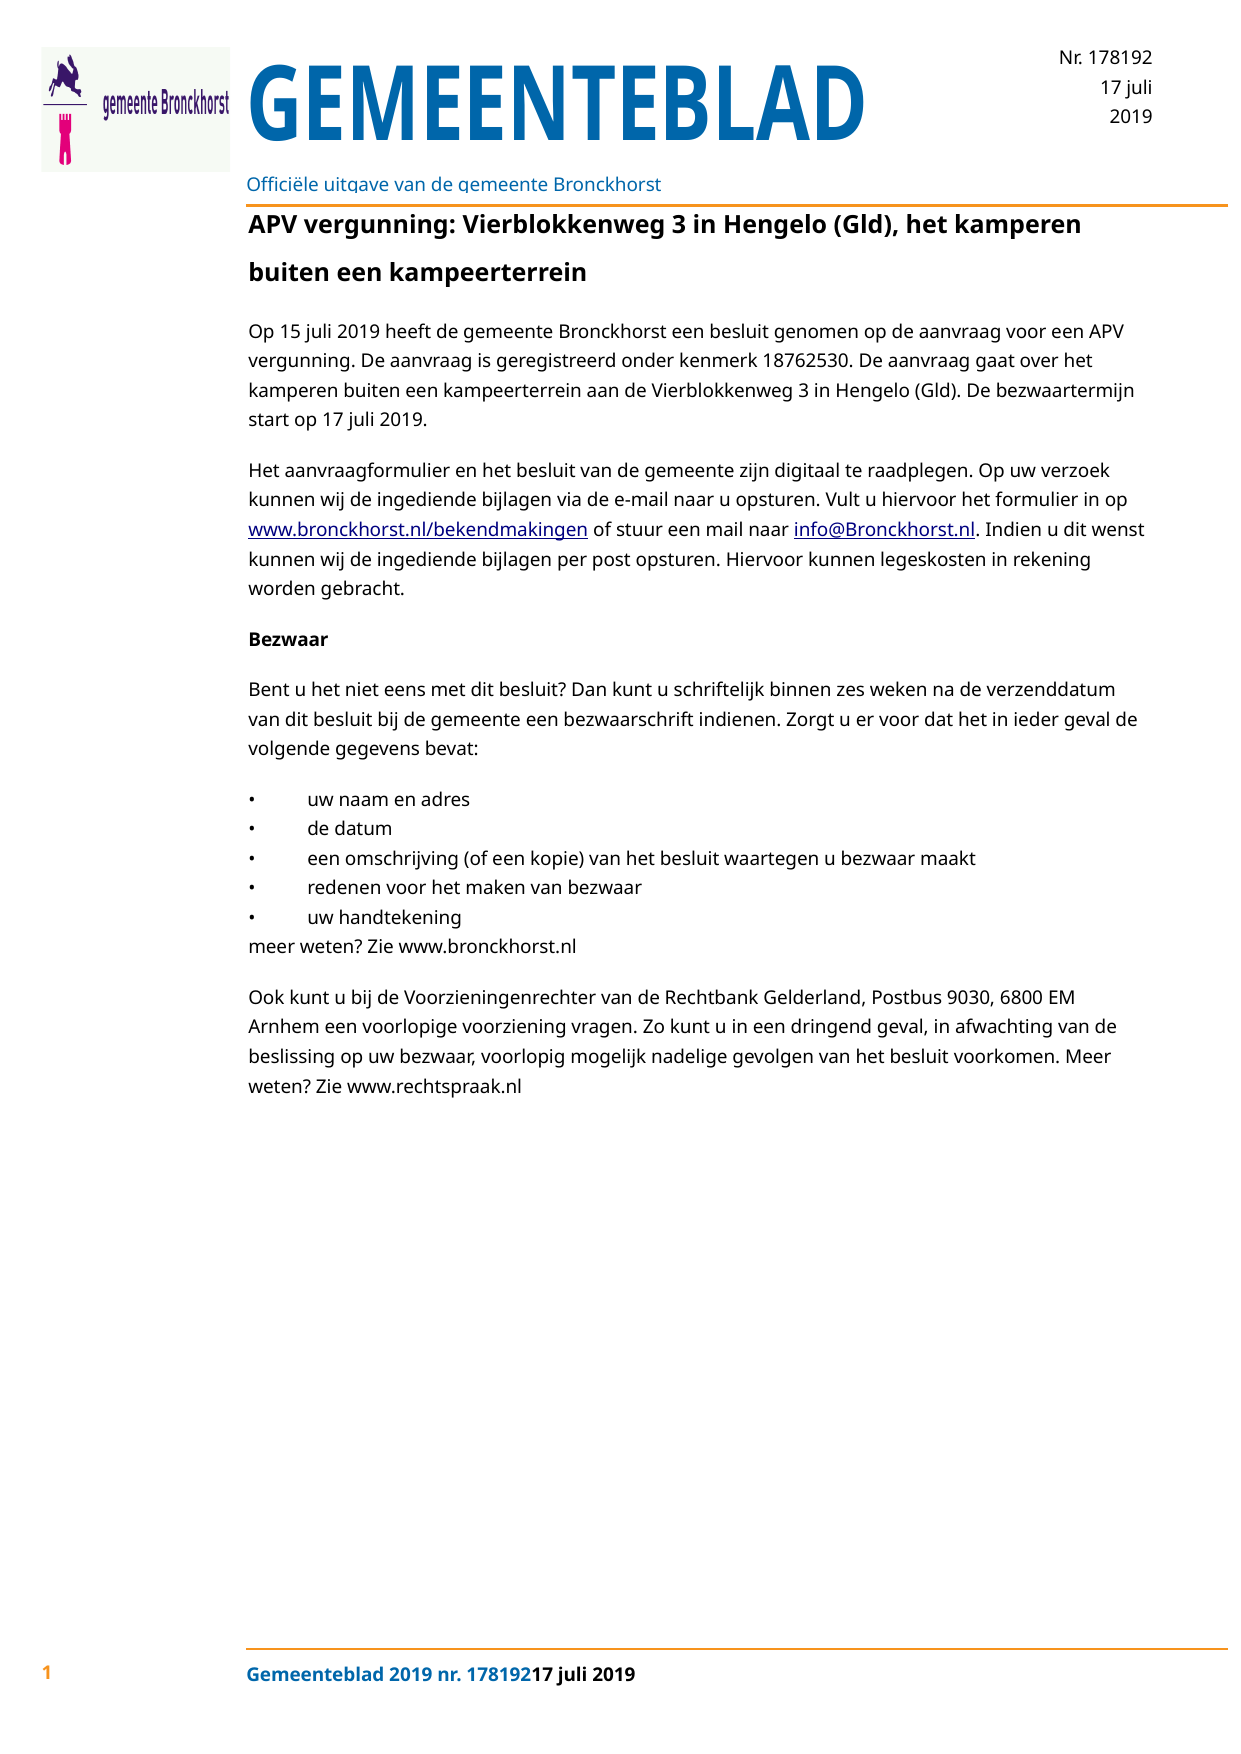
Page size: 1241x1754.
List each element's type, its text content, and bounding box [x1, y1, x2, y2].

text Bezwaar [248, 626, 1152, 652]
list redenen voor het maken van bezwaar [248, 874, 1152, 900]
text meer weten? Zie www.bronckhorst.nl [248, 934, 1152, 959]
text Bent u het niet eens met dit besluit? Dan kunt u schriftelijk binnen zes weken na de verzenddatum van dit besluit bij de gemeente een bezwaarschrift indienen. Zorgt u er voor dat het in ieder geval de volgende gegevens bevat: [248, 676, 1152, 761]
text Op 15 juli 2019 heeft de gemeente Bronckhorst een besluit genomen op de aanvraag voor een APV vergunning. De aanvraag is geregistreerd onder kenmerk 18762530. De aanvraag gaat over het kamperen buiten een kampeerterrein aan de Vierblokkenweg 3 in Hengelo (Gld). De bezwaartermijn start op 17 juli 2019. [248, 318, 1152, 432]
picture [41, 47, 231, 172]
text Ook kunt u bij de Voorzieningenrechter van de Rechtbank Gelderland, Postbus 9030, 6800 EM Arnhem een voorlopige voorziening vragen. Zo kunt u in een dringend geval, in afwachting van de beslissing op uw bezwaar, voorlopig mogelijk nadelige gevolgen van het besluit voorkomen. Meer weten? Zie www.rechtspraak.nl [248, 984, 1152, 1099]
list een omschrijving (of een kopie) van het besluit waartegen u bezwaar maakt [248, 845, 1152, 871]
list uw naam en adres [248, 786, 1152, 812]
text Het aanvraagformulier en het besluit van de gemeente zijn digitaal te raadplegen. Op uw verzoek kunnen wij de ingediende bijlagen via de e-mail naar u opsturen. Vult u hiervoor het formulier in op www.bronckhorst.nl/bekendmakingen of stuur een mail naar info@Bronckhorst.nl. Indien u dit wenst kunnen wij de ingediende bijlagen per post opsturen. Hiervoor kunnen legeskosten in rekening worden gebracht. [248, 457, 1152, 601]
list uw handtekening [248, 904, 1152, 930]
text APV vergunning: Vierblokkenweg 3 in Hengelo (Gld), het kamperen buiten een kampeerterrein [248, 207, 1152, 288]
list de datum [248, 815, 1152, 841]
